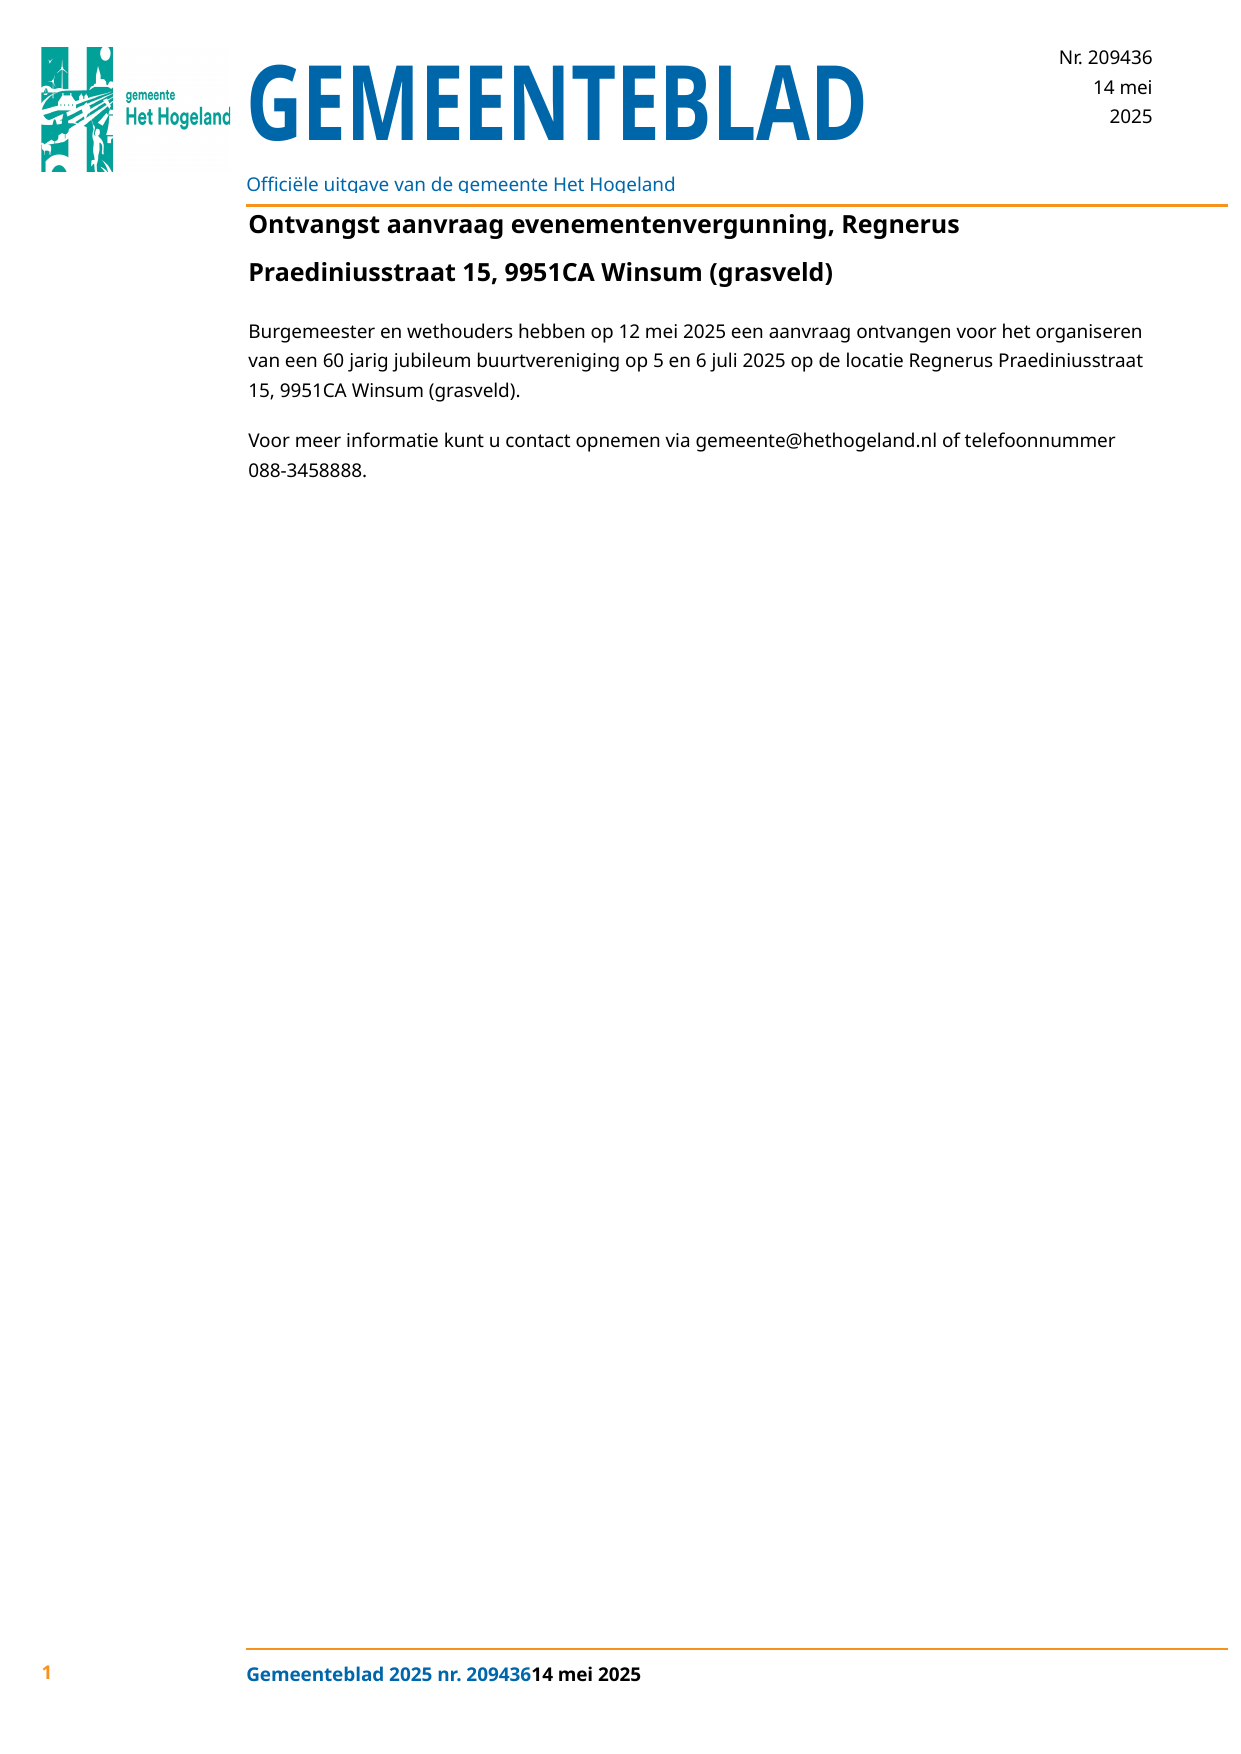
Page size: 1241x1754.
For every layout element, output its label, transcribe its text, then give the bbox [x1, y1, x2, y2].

picture [41, 47, 231, 172]
text Burgemeester en wethouders hebben op 12 mei 2025 een aanvraag ontvangen voor het organiseren van een 60 jarig jubileum buurtvereniging op 5 en 6 juli 2025 op de locatie Regnerus Praediniusstraat 15, 9951CA Winsum (grasveld). [248, 318, 1152, 403]
text Ontvangst aanvraag evenementenvergunning, Regnerus Praediniusstraat 15, 9951CA Winsum (grasveld) [248, 207, 1152, 288]
text Voor meer informatie kunt u contact opnemen via gemeente@hethogeland.nl of telefoonnummer 088-3458888. [248, 427, 1152, 483]
